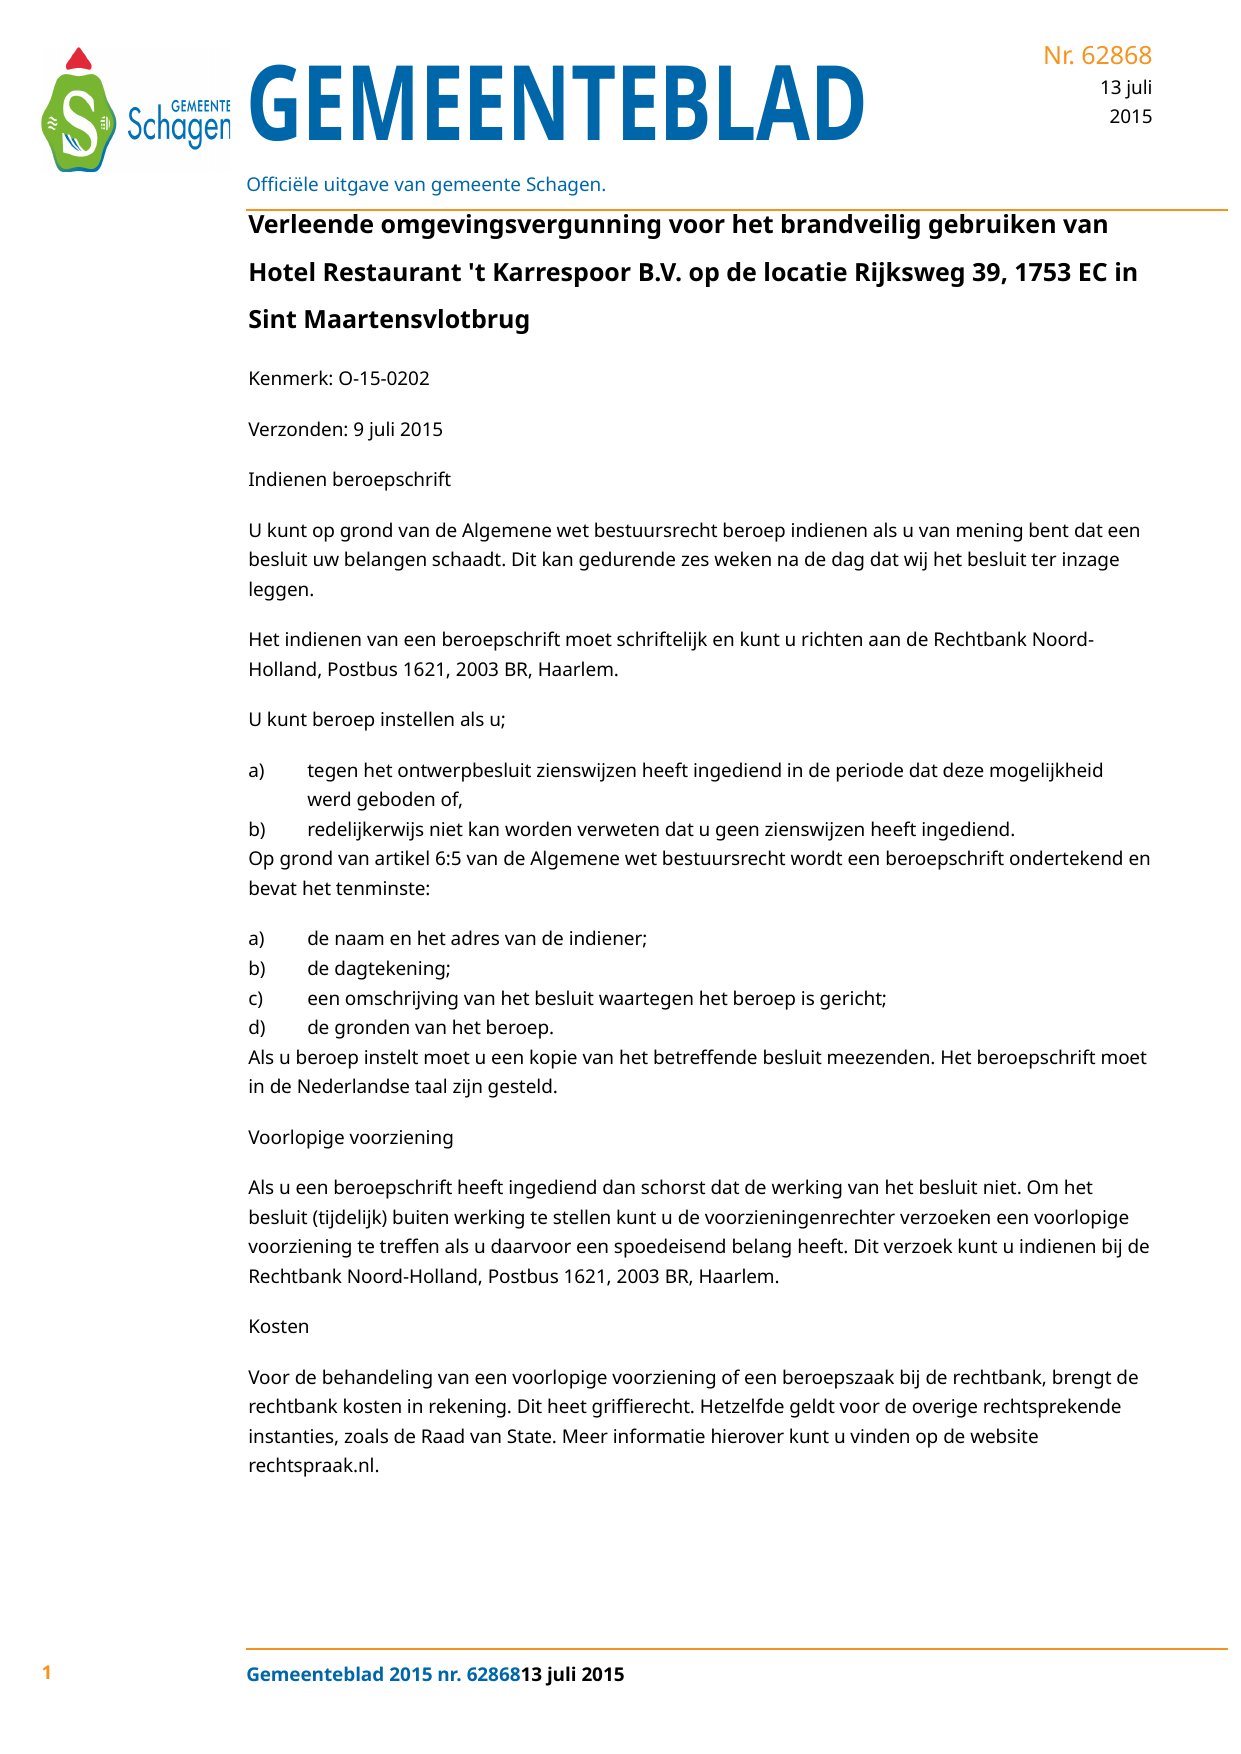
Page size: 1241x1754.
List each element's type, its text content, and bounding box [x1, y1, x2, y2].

list de dagtekening; [248, 955, 1152, 981]
text Op grond van artikel 6:5 van de Algemene wet bestuursrecht wordt een beroepschrift ondertekend en bevat het tenminste: [248, 846, 1152, 901]
list de naam en het adres van de indiener; [248, 926, 1152, 951]
text U kunt op grond van de Algemene wet bestuursrecht beroep indienen als u van mening bent dat een besluit uw belangen schaadt. Dit kan gedurende zes weken na de dag dat wij het besluit ter inzage leggen. [248, 517, 1152, 602]
text Kosten [248, 1313, 1152, 1339]
text Kenmerk: O-15-0202 [248, 366, 1152, 391]
text Indienen beroepschrift [248, 466, 1152, 492]
list tegen het ontwerpbesluit zienswijzen heeft ingediend in de periode dat deze mogelijkheid werd geboden of, [248, 757, 1152, 812]
list redelijkerwijs niet kan worden verweten dat u geen zienswijzen heeft ingediend. [248, 816, 1152, 842]
text U kunt beroep instellen als u; [248, 706, 1152, 732]
text Als u een beroepschrift heeft ingediend dan schorst dat de werking van het besluit niet. Om het besluit (tijdelijk) buiten werking te stellen kunt u de voorzieningenrechter verzoeken een voorlopige voorziening te treffen als u daarvoor een spoedeisend belang heeft. Dit verzoek kunt u indienen bij de Rechtbank Noord-Holland, Postbus 1621, 2003 BR, Haarlem. [248, 1174, 1152, 1289]
text Het indienen van een beroepschrift moet schriftelijk en kunt u richten aan de Rechtbank Noord-Holland, Postbus 1621, 2003 BR, Haarlem. [248, 626, 1152, 682]
list een omschrijving van het besluit waartegen het beroep is gericht; [248, 985, 1152, 1010]
text Voor de behandeling van een voorlopige voorziening of een beroepszaak bij de rechtbank, brengt de rechtbank kosten in rekening. Dit heet griffierecht. Hetzelfde geldt voor de overige rechtsprekende instanties, zoals de Raad van State. Meer informatie hierover kunt u vinden op de website rechtspraak.nl. [248, 1364, 1152, 1478]
list de gronden van het beroep. [248, 1014, 1152, 1040]
text Verleende omgevingsvergunning voor het brandveilig gebruiken van Hotel Restaurant 't Karrespoor B.V. op de locatie Rijksweg 39, 1753 EC in Sint Maartensvlotbrug [248, 211, 1152, 336]
text Verzonden: 9 juli 2015 [248, 416, 1152, 442]
text Voorlopige voorziening [248, 1124, 1152, 1149]
text Als u beroep instelt moet u een kopie van het betreffende besluit meezenden. Het beroepschrift moet in de Nederlandse taal zijn gesteld. [248, 1044, 1152, 1099]
picture [41, 47, 231, 172]
